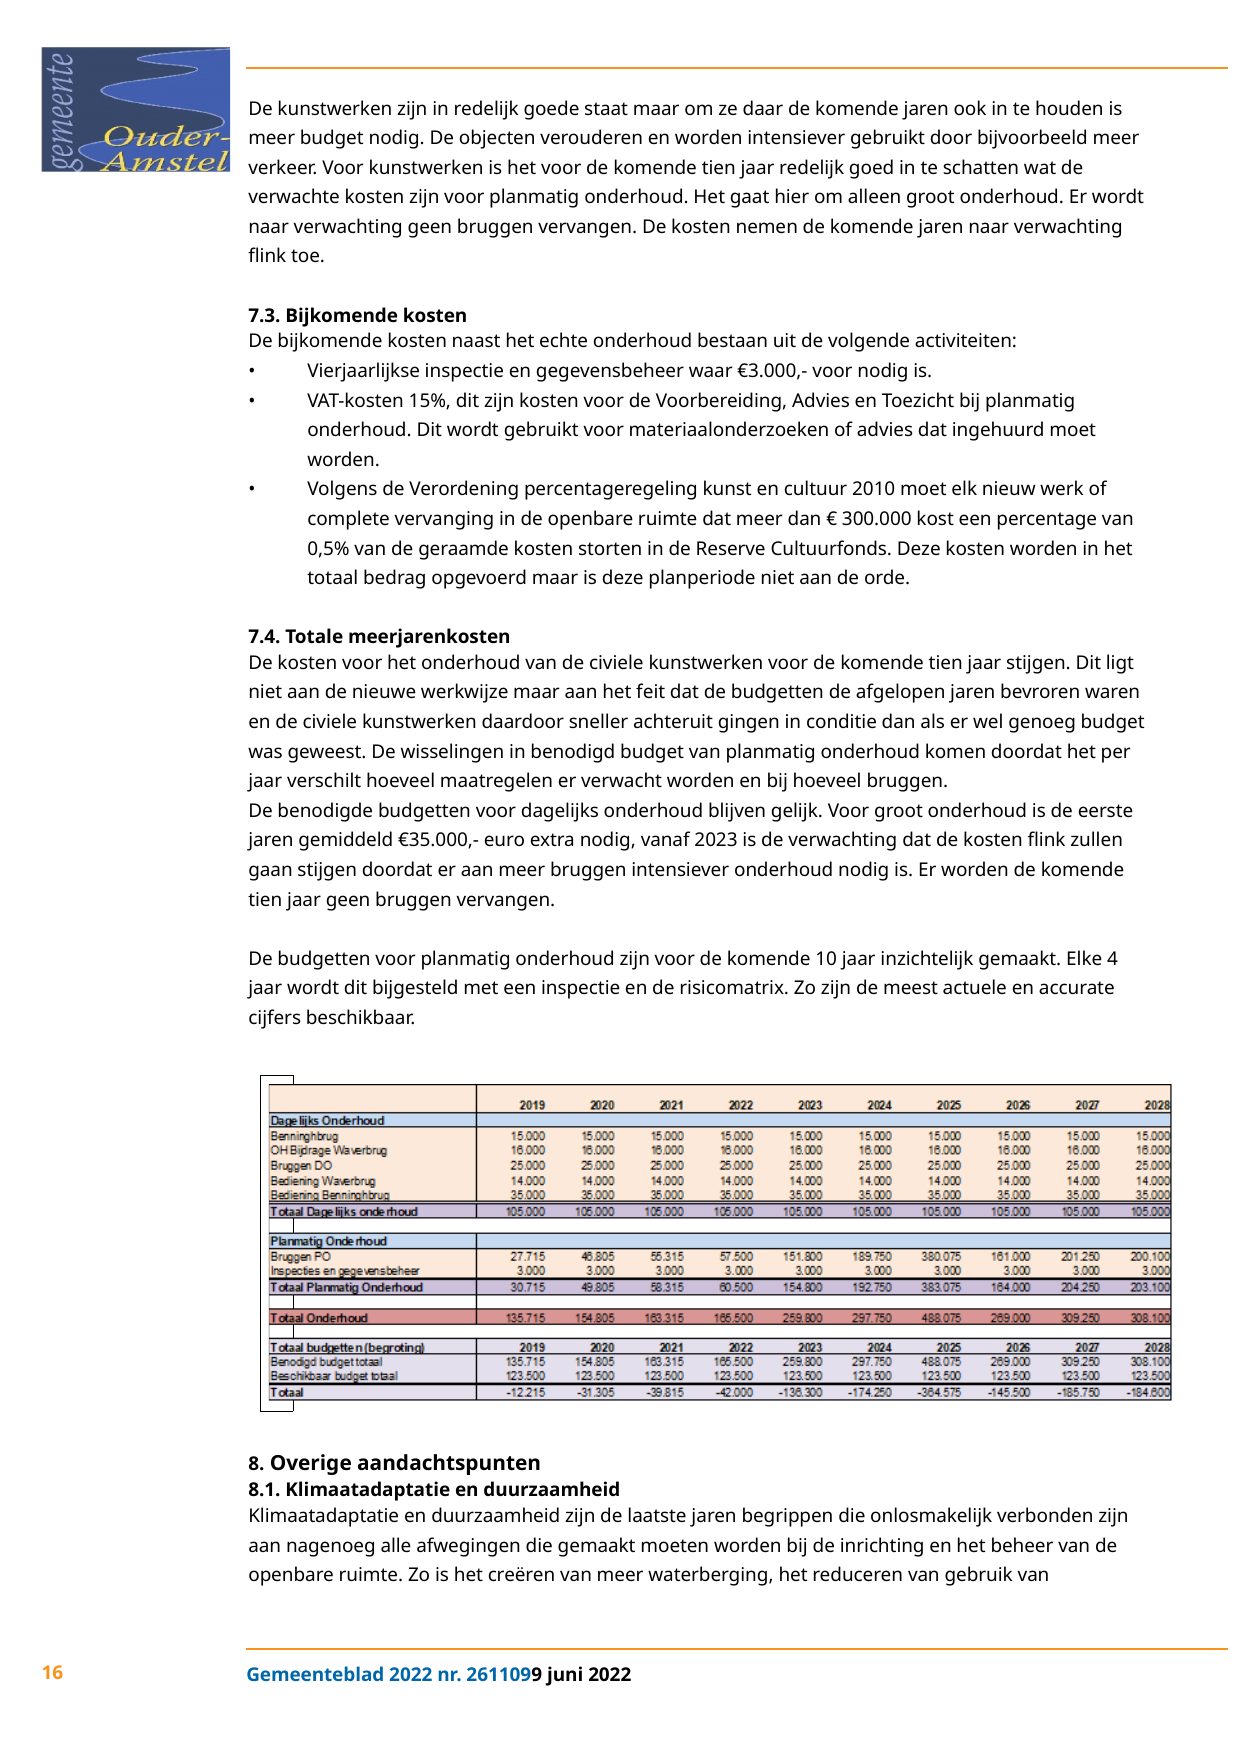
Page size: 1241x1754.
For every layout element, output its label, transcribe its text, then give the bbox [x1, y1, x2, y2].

list Vierjaarlijkse inspectie en gegevensbeheer waar €3.000,- voor nodig is. [248, 357, 1152, 383]
text De kosten voor het onderhoud van de civiele kunstwerken voor de komende tien jaar stijgen. Dit ligt niet aan de nieuwe werkwijze maar aan het feit dat de budgetten de afgelopen jaren bevroren waren en de civiele kunstwerken daardoor sneller achteruit gingen in conditie dan als er wel genoeg budget was geweest. De wisselingen in benodigd budget van planmatig onderhoud komen doordat het per jaar verschilt hoeveel maatregelen er verwacht worden en bij hoeveel bruggen. [248, 649, 1152, 793]
text 8.1. Klimaatadaptatie en duurzaamheid [248, 1477, 1152, 1502]
text De budgetten voor planmatig onderhoud zijn voor de komende 10 jaar inzichtelijk gemaakt. Elke 4 jaar wordt dit bijgesteld met een inspectie en de risicomatrix. Zo zijn de meest actuele en accurate cijfers beschikbaar. [248, 945, 1152, 1030]
text De bijkomende kosten naast het echte onderhoud bestaan uit de volgende activiteiten: [248, 328, 1152, 353]
picture [268, 1084, 1173, 1402]
list VAT-kosten 15%, dit zijn kosten voor de Voorbereiding, Advies en Toezicht bij planmatig onderhoud. Dit wordt gebruikt voor materiaalonderzoeken of advies dat ingehuurd moet worden. [248, 387, 1152, 472]
text 7.3. Bijkomende kosten [248, 302, 1152, 328]
text De kunstwerken zijn in redelijk goede staat maar om ze daar de komende jaren ook in te houden is meer budget nodig. De objecten verouderen en worden intensiever gebruikt door bijvoorbeeld meer verkeer. Voor kunstwerken is het voor de komende tien jaar redelijk goed in te schatten wat de verwachte kosten zijn voor planmatig onderhoud. Het gaat hier om alleen groot onderhoud. Er wordt naar verwachting geen bruggen vervangen. De kosten nemen de komende jaren naar verwachting flink toe. [248, 95, 1152, 268]
text 7.4. Totale meerjarenkosten [248, 623, 1152, 649]
list Volgens de Verordening percentageregeling kunst en cultuur 2010 moet elk nieuw werk of complete vervanging in de openbare ruimte dat meer dan € 300.000 kost een percentage van 0,5% van de geraamde kosten storten in de Reserve Cultuurfonds. Deze kosten worden in het totaal bedrag opgevoerd maar is deze planperiode niet aan de orde. [248, 476, 1152, 590]
text 8. Overige aandachtspunten [248, 1448, 1152, 1477]
text De benodigde budgetten voor dagelijks onderhoud blijven gelijk. Voor groot onderhoud is de eerste jaren gemiddeld €35.000,- euro extra nodig, vanaf 2023 is de verwachting dat de kosten flink zullen gaan stijgen doordat er aan meer bruggen intensiever onderhoud nodig is. Er worden de komende tien jaar geen bruggen vervangen. [248, 797, 1152, 912]
text Klimaatadaptatie en duurzaamheid zijn de laatste jaren begrippen die onlosmakelijk verbonden zijn aan nagenoeg alle afwegingen die gemaakt moeten worden bij de inrichting en het beheer van de openbare ruimte. Zo is het creëren van meer waterberging, het reduceren van gebruik van [248, 1502, 1152, 1587]
picture [41, 47, 231, 172]
